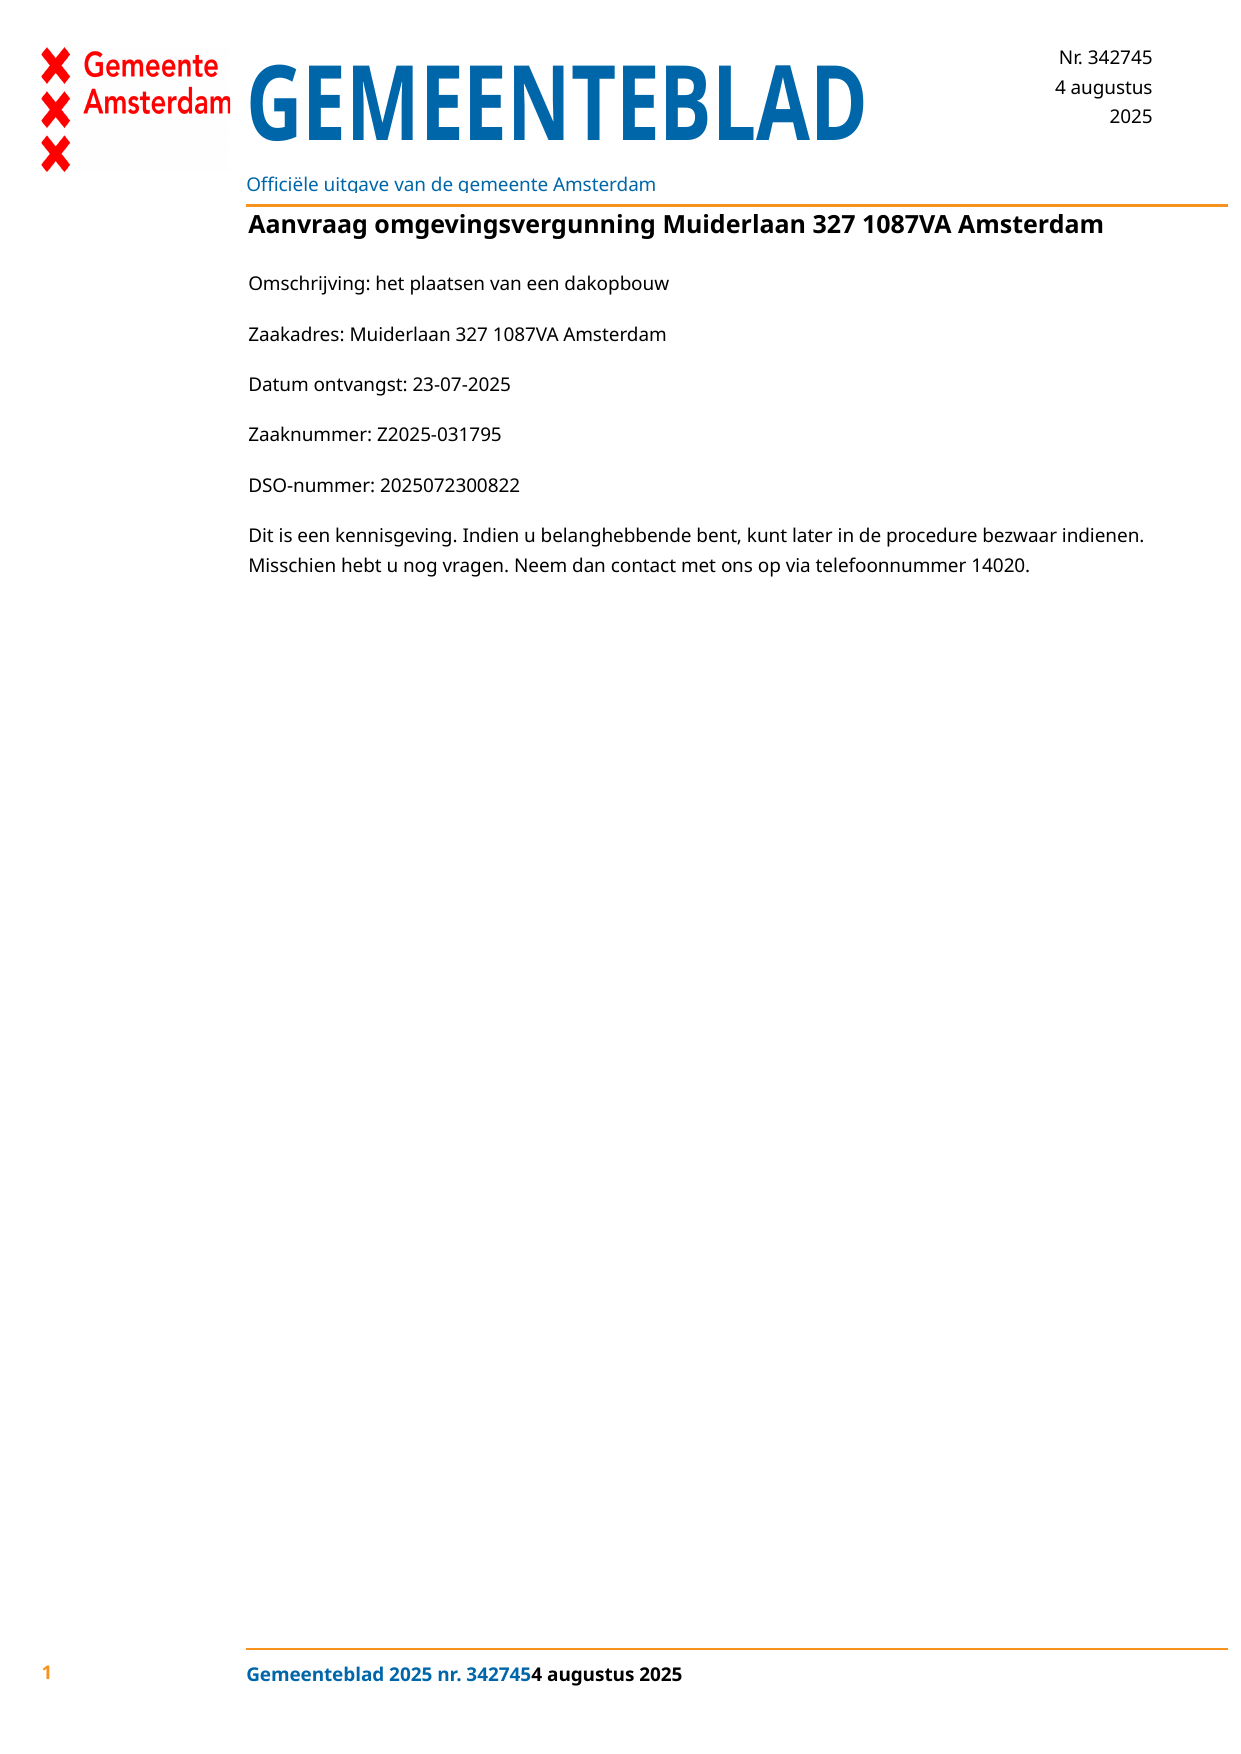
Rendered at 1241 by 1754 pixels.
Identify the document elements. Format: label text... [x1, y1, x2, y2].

text Zaaknummer: Z2025-031795 [248, 422, 1152, 447]
text Zaakadres: Muiderlaan 327 1087VA Amsterdam [248, 321, 1152, 346]
text Aanvraag omgevingsvergunning Muiderlaan 327 1087VA Amsterdam [248, 207, 1152, 241]
picture [41, 47, 231, 172]
text DSO-nummer: 2025072300822 [248, 472, 1152, 498]
text Dit is een kennisgeving. Indien u belanghebbende bent, kunt later in de procedure bezwaar indienen. Misschien hebt u nog vragen. Neem dan contact met ons op via telefoonnummer 14020. [248, 522, 1152, 578]
text Datum ontvangst: 23-07-2025 [248, 371, 1152, 397]
text Omschrijving: het plaatsen van een dakopbouw [248, 270, 1152, 296]
